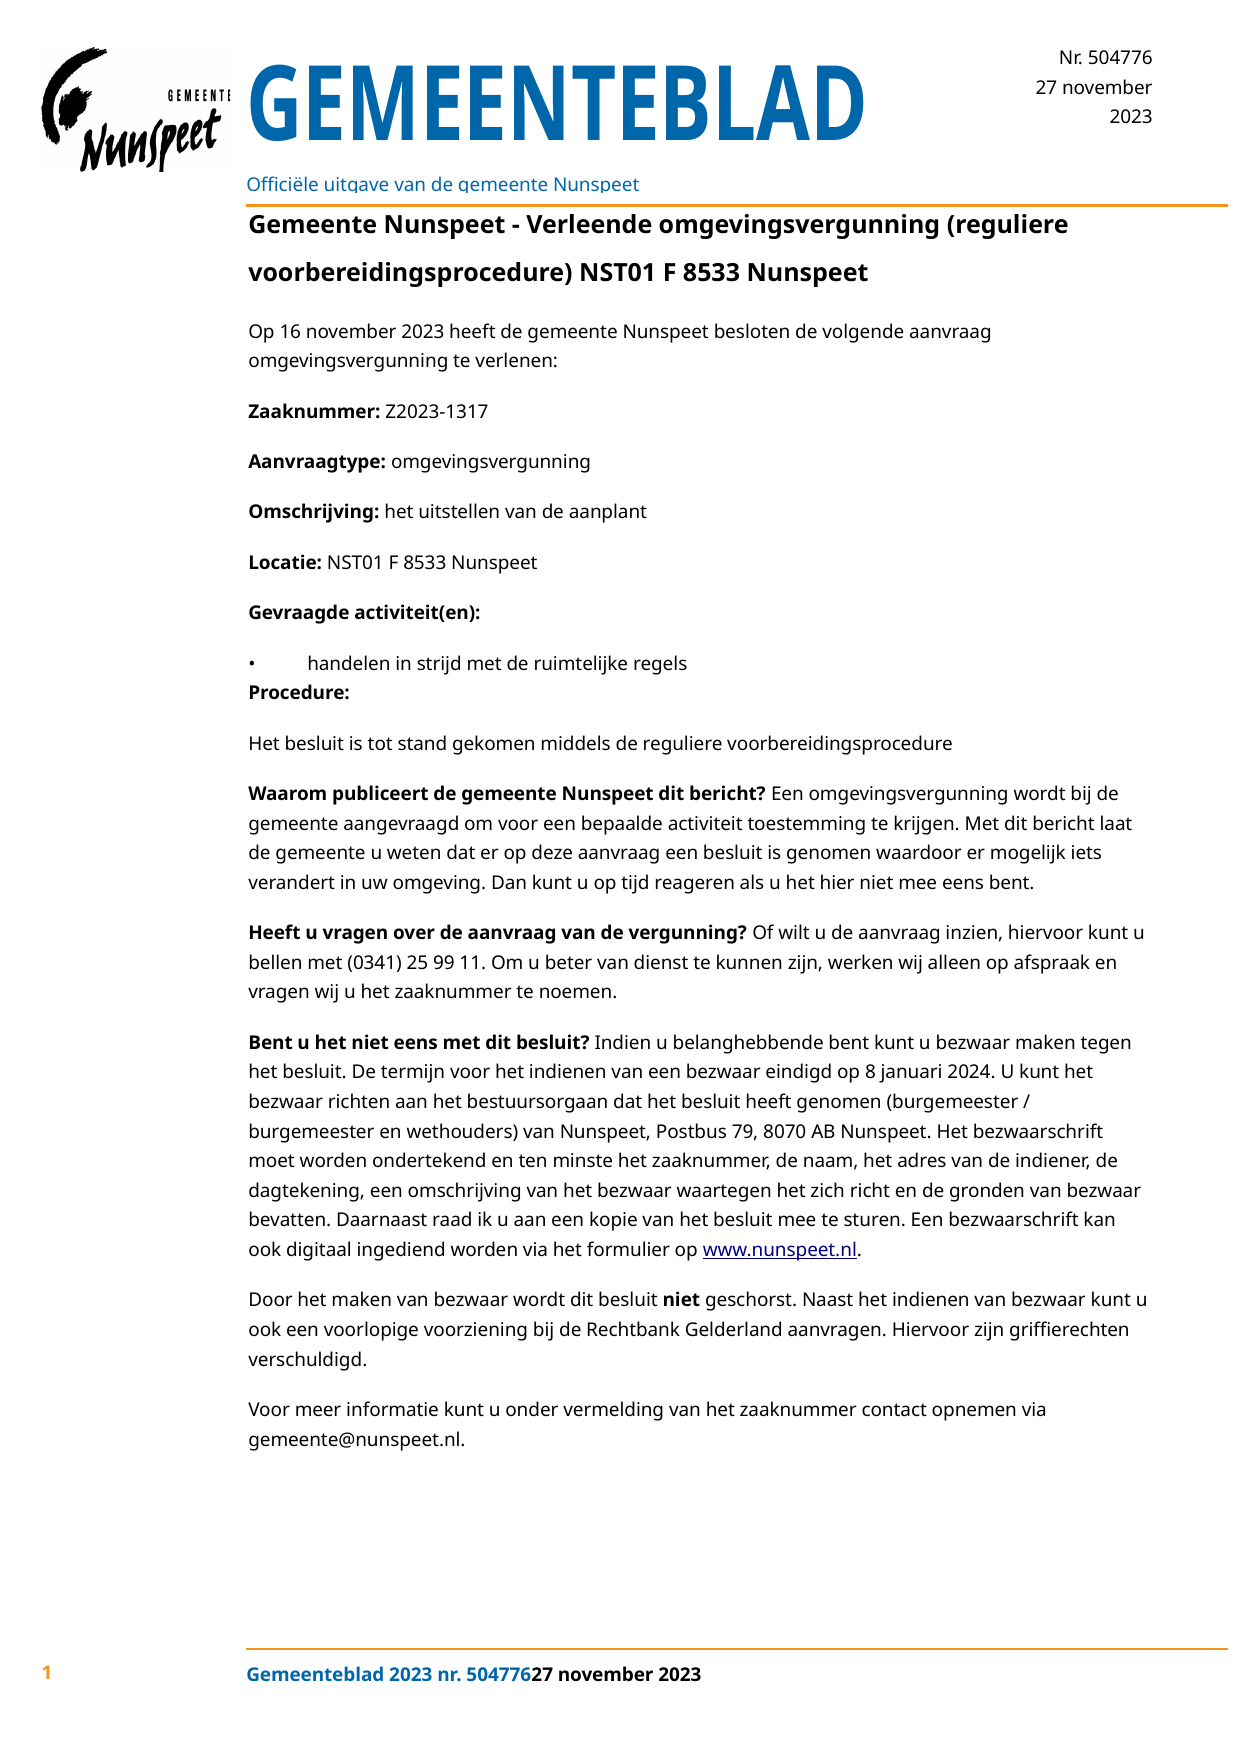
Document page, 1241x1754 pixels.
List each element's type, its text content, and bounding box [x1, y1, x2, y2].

text Voor meer informatie kunt u onder vermelding van het zaaknummer contact opnemen via gemeente@nunspeet.nl. [248, 1396, 1152, 1452]
text Omschrijving: het uitstellen van de aanplant [248, 499, 1152, 524]
text Gevraagde activiteit(en): [248, 599, 1152, 625]
picture [41, 47, 231, 172]
text Het besluit is tot stand gekomen middels de reguliere voorbereidingsprocedure [248, 730, 1152, 756]
text Procedure: [248, 679, 1152, 705]
text Heeft u vragen over de aanvraag van de vergunning? Of wilt u de aanvraag inzien, hiervoor kunt u bellen met (0341) 25 99 11. Om u beter van dienst te kunnen zijn, werken wij alleen op afspraak en vragen wij u het zaaknummer te noemen. [248, 919, 1152, 1004]
text Bent u het niet eens met dit besluit? Indien u belanghebbende bent kunt u bezwaar maken tegen het besluit. De termijn voor het indienen van een bezwaar eindigd op 8 januari 2024. U kunt het bezwaar richten aan het bestuursorgaan dat het besluit heeft genomen (burgemeester / burgemeester en wethouders) van Nunspeet, Postbus 79, 8070 AB Nunspeet. Het bezwaarschrift moet worden ondertekend en ten minste het zaaknummer, de naam, het adres van de indiener, de dagtekening, een omschrijving van het bezwaar waartegen het zich richt en de gronden van bezwaar bevatten. Daarnaast raad ik u aan een kopie van het besluit mee te sturen. Een bezwaarschrift kan ook digitaal ingediend worden via het formulier op www.nunspeet.nl. [248, 1029, 1152, 1262]
text Gemeente Nunspeet - Verleende omgevingsvergunning (reguliere voorbereidingsprocedure) NST01 F 8533 Nunspeet [248, 207, 1152, 288]
text Aanvraagtype: omgevingsvergunning [248, 448, 1152, 474]
text Locatie: NST01 F 8533 Nunspeet [248, 549, 1152, 575]
text Zaaknummer: Z2023-1317 [248, 398, 1152, 424]
text Waarom publiceert de gemeente Nunspeet dit bericht? Een omgevingsvergunning wordt bij de gemeente aangevraagd om voor een bepaalde activiteit toestemming te krijgen. Met dit bericht laat de gemeente u weten dat er op deze aanvraag een besluit is genomen waardoor er mogelijk iets verandert in uw omgeving. Dan kunt u op tijd reageren als u het hier niet mee eens bent. [248, 780, 1152, 895]
text Door het maken van bezwaar wordt dit besluit niet geschorst. Naast het indienen van bezwaar kunt u ook een voorlopige voorziening bij de Rechtbank Gelderland aanvragen. Hiervoor zijn griffierechten verschuldigd. [248, 1287, 1152, 1372]
list handelen in strijd met de ruimtelijke regels [248, 650, 1152, 676]
text Op 16 november 2023 heeft de gemeente Nunspeet besloten de volgende aanvraag omgevingsvergunning te verlenen: [248, 318, 1152, 373]
